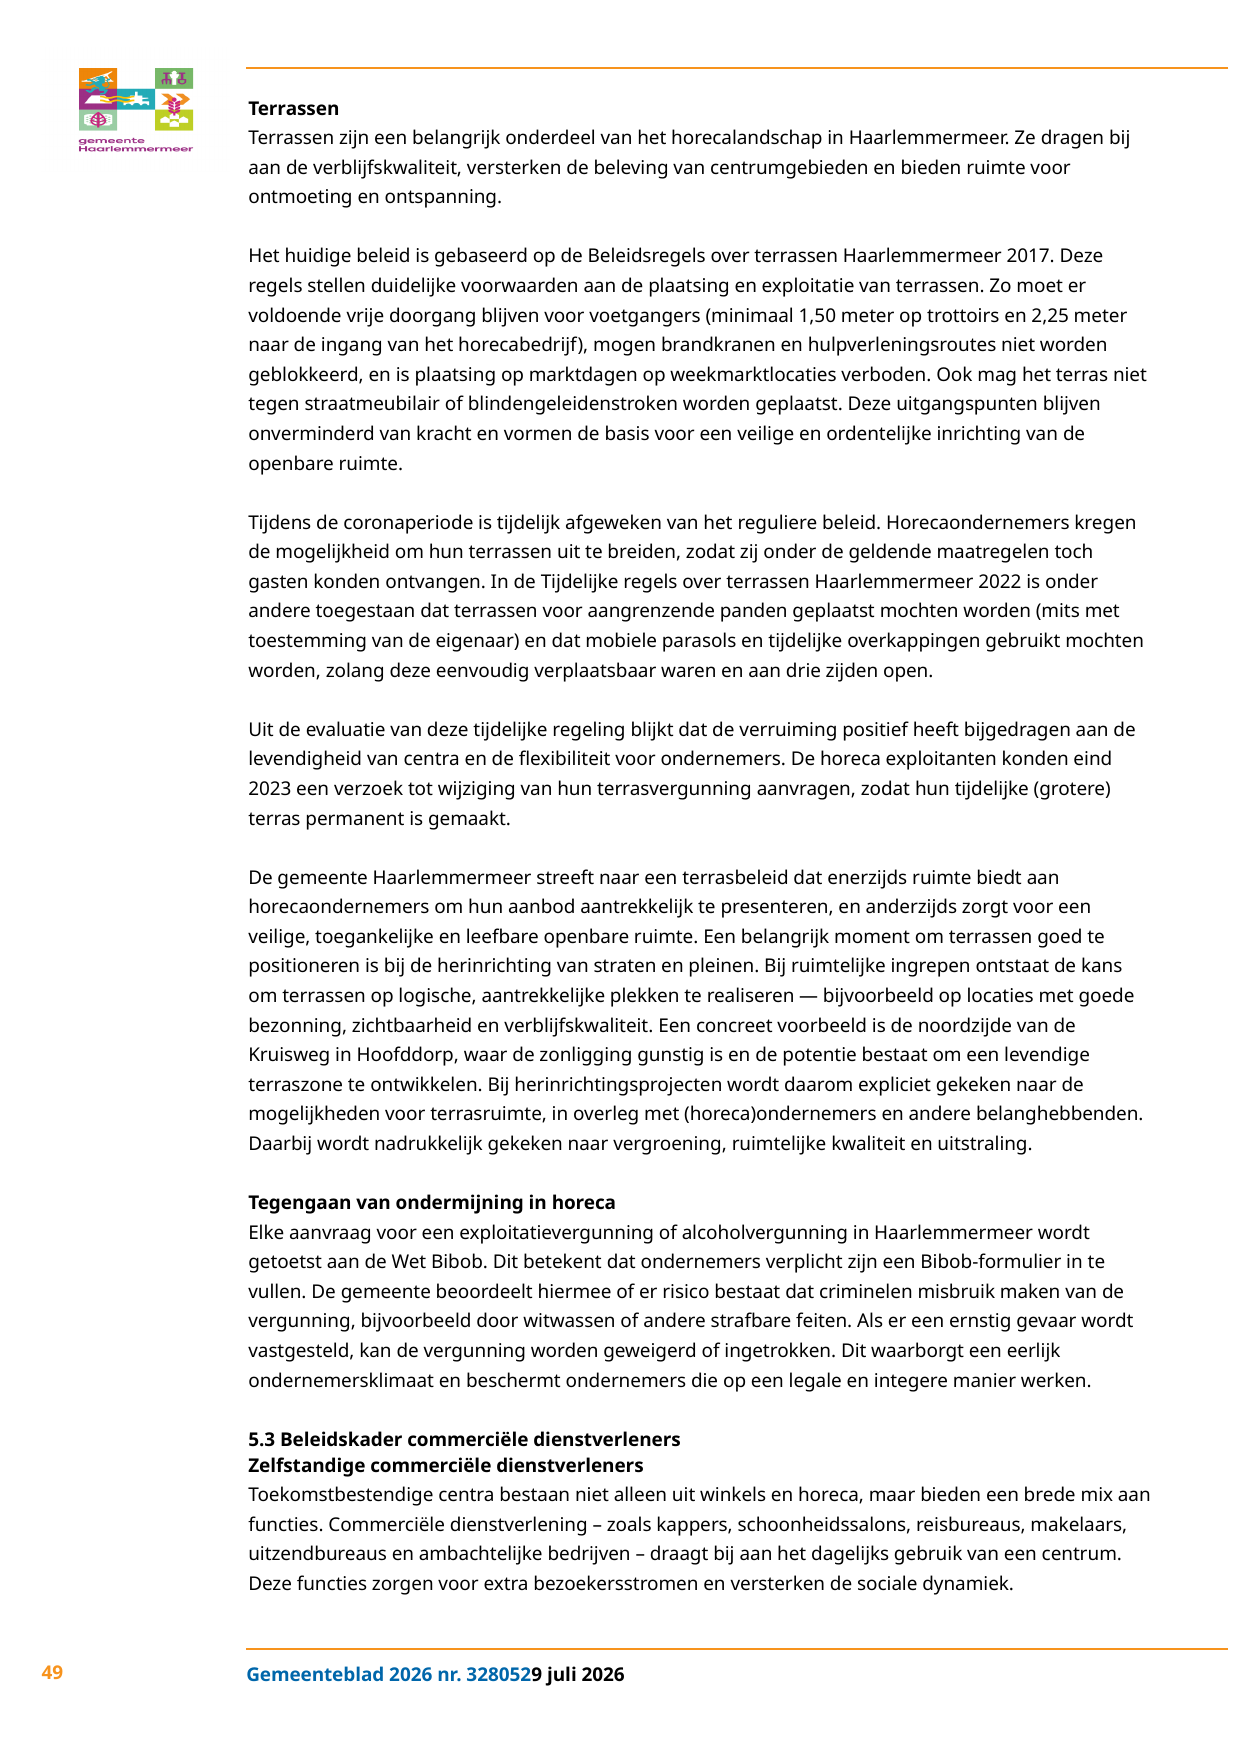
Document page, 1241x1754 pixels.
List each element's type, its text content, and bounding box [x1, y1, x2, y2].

text De gemeente Haarlemmermeer streeft naar een terrasbeleid dat enerzijds ruimte biedt aan horecaondernemers om hun aanbod aantrekkelijk te presenteren, en anderzijds zorgt voor een veilige, toegankelijke en leefbare openbare ruimte. Een belangrijk moment om terrassen goed te positioneren is bij de herinrichting van straten en pleinen. Bij ruimtelijke ingrepen ontstaat de kans om terrassen op logische, aantrekkelijke plekken te realiseren — bijvoorbeeld op locaties met goede bezonning, zichtbaarheid en verblijfskwaliteit. Een concreet voorbeeld is de noordzijde van de Kruisweg in Hoofddorp, waar de zonligging gunstig is en de potentie bestaat om een levendige terraszone te ontwikkelen. Bij herinrichtingsprojecten wordt daarom expliciet gekeken naar de mogelijkheden voor terrasruimte, in overleg met (horeca)ondernemers en andere belanghebbenden. Daarbij wordt nadrukkelijk gekeken naar vergroening, ruimtelijke kwaliteit en uitstraling. [248, 864, 1152, 1156]
text Zelfstandige commerciële dienstverleners [248, 1452, 1152, 1477]
picture [41, 47, 231, 172]
text Tegengaan van ondermijning in horeca [248, 1189, 1152, 1215]
text Toekomstbestendige centra bestaan niet alleen uit winkels en horeca, maar bieden een brede mix aan functies. Commerciële dienstverlening – zoals kappers, schoonheidssalons, reisbureaus, makelaars, uitzendbureaus en ambachtelijke bedrijven – draagt bij aan het dagelijks gebruik van een centrum. Deze functies zorgen voor extra bezoekersstromen en versterken de sociale dynamiek. [248, 1481, 1152, 1596]
text Terrassen [248, 95, 1152, 121]
text Uit de evaluatie van deze tijdelijke regeling blijkt dat de verruiming positief heeft bijgedragen aan de levendigheid van centra en de flexibiliteit voor ondernemers. De horeca exploitanten konden eind 2023 een verzoek tot wijziging van hun terrasvergunning aanvragen, zodat hun tijdelijke (grotere) terras permanent is gemaakt. [248, 716, 1152, 831]
text Elke aanvraag voor een exploitatievergunning of alcoholvergunning in Haarlemmermeer wordt getoetst aan de Wet Bibob. Dit betekent dat ondernemers verplicht zijn een Bibob-formulier in te vullen. De gemeente beoordeelt hiermee of er risico bestaat dat criminelen misbruik maken van de vergunning, bijvoorbeeld door witwassen of andere strafbare feiten. Als er een ernstig gevaar wordt vastgesteld, kan de vergunning worden geweigerd of ingetrokken. Dit waarborgt een eerlijk ondernemersklimaat en beschermt ondernemers die op een legale en integere manier werken. [248, 1219, 1152, 1393]
text Tijdens de coronaperiode is tijdelijk afgeweken van het reguliere beleid. Horecaondernemers kregen de mogelijkheid om hun terrassen uit te breiden, zodat zij onder de geldende maatregelen toch gasten konden ontvangen. In de Tijdelijke regels over terrassen Haarlemmermeer 2022 is onder andere toegestaan dat terrassen voor aangrenzende panden geplaatst mochten worden (mits met toestemming van de eigenaar) en dat mobiele parasols en tijdelijke overkappingen gebruikt mochten worden, zolang deze eenvoudig verplaatsbaar waren en aan drie zijden open. [248, 509, 1152, 683]
text Terrassen zijn een belangrijk onderdeel van het horecalandschap in Haarlemmermeer. Ze dragen bij aan de verblijfskwaliteit, versterken de beleving van centrumgebieden en bieden ruimte voor ontmoeting en ontspanning. [248, 124, 1152, 209]
text 5.3 Beleidskader commerciële dienstverleners [248, 1426, 1152, 1452]
text Het huidige beleid is gebaseerd op de Beleidsregels over terrassen Haarlemmermeer 2017. Deze regels stellen duidelijke voorwaarden aan de plaatsing en exploitatie van terrassen. Zo moet er voldoende vrije doorgang blijven voor voetgangers (minimaal 1,50 meter op trottoirs en 2,25 meter naar de ingang van het horecabedrijf), mogen brandkranen en hulpverleningsroutes niet worden geblokkeerd, en is plaatsing op marktdagen op weekmarktlocaties verboden. Ook mag het terras niet tegen straatmeubilair of blindengeleidenstroken worden geplaatst. Deze uitgangspunten blijven onverminderd van kracht en vormen de basis voor een veilige en ordentelijke inrichting van de openbare ruimte. [248, 243, 1152, 476]
